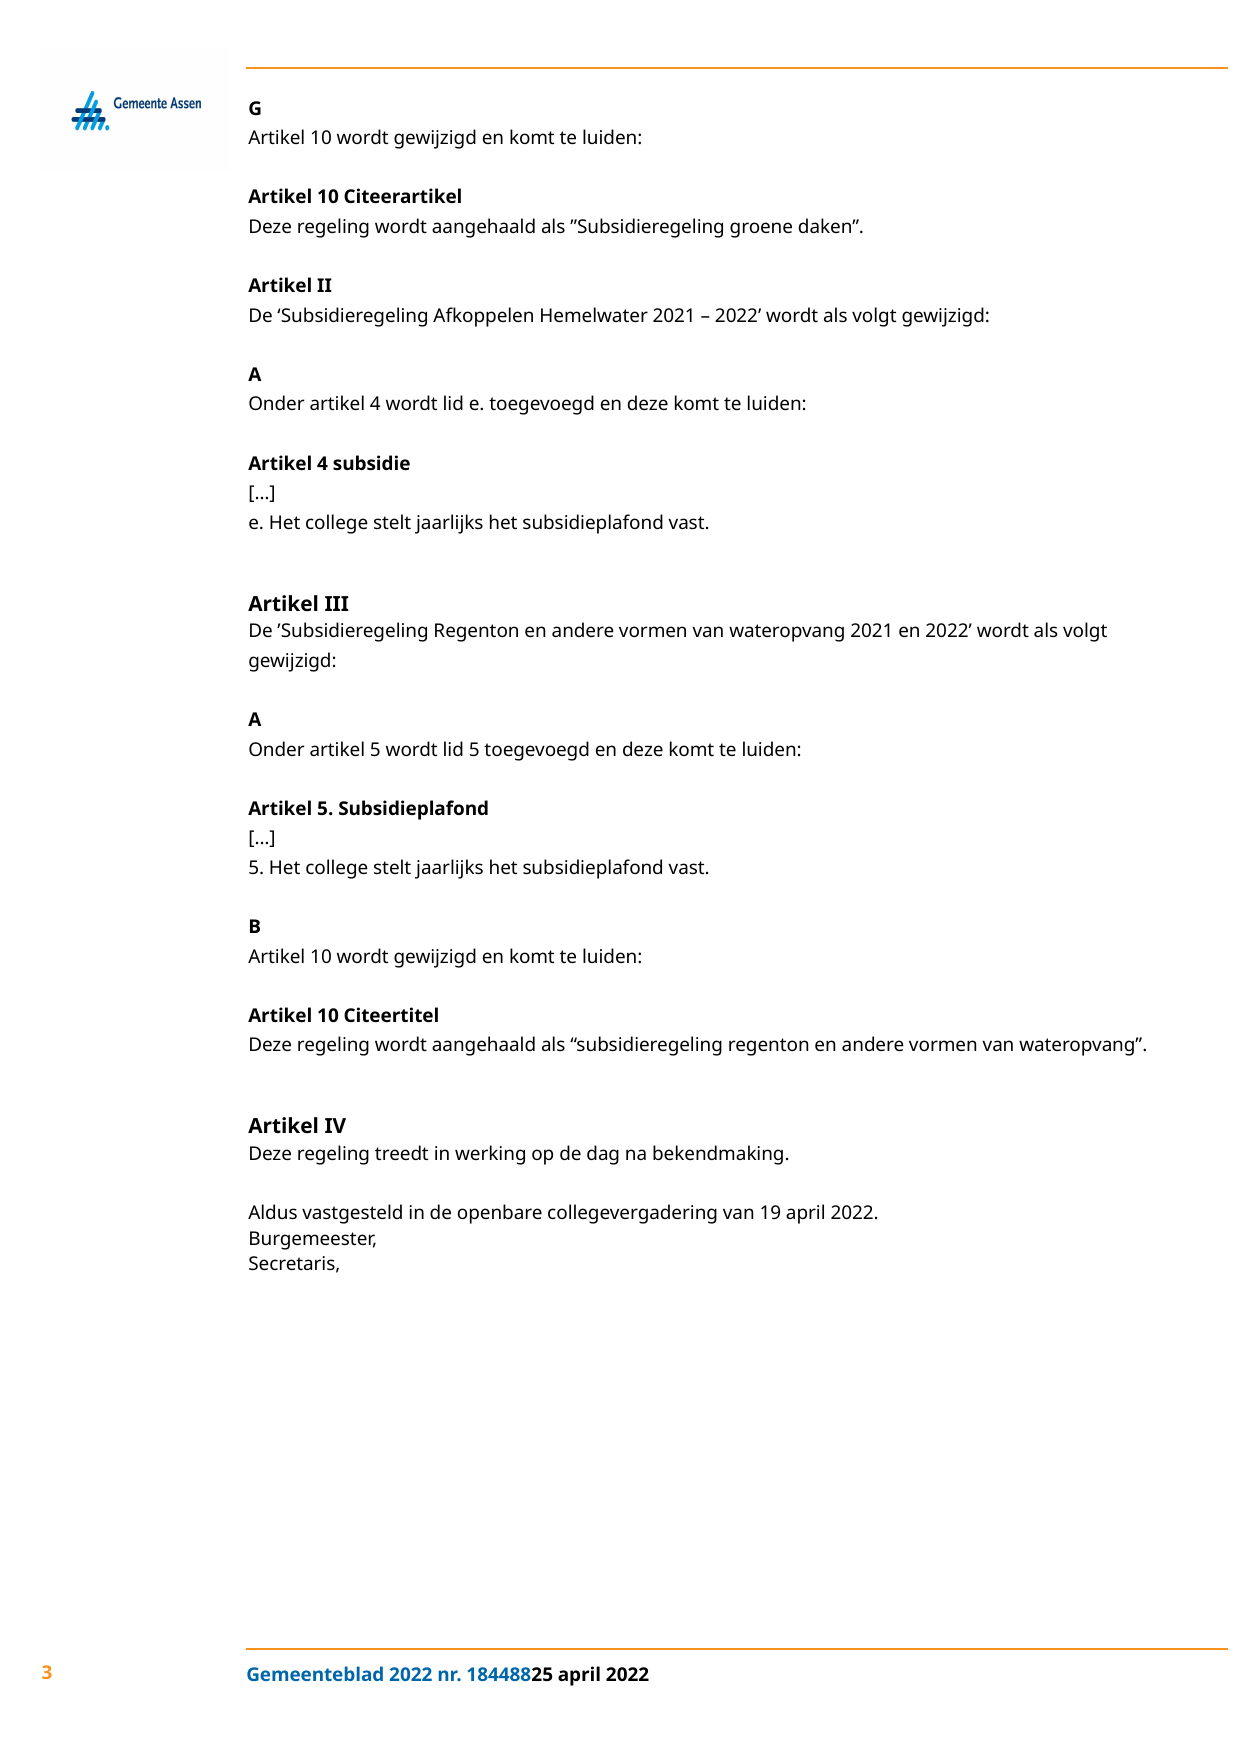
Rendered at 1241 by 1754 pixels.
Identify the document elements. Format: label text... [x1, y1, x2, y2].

text B [248, 913, 1152, 939]
text Onder artikel 4 wordt lid e. toegevoegd en deze komt te luiden: [248, 391, 1152, 416]
text Burgemeester, [248, 1225, 1152, 1251]
text De ‘Subsidieregeling Afkoppelen Hemelwater 2021 – 2022’ wordt als volgt gewijzigd: [248, 302, 1152, 328]
text 5. Het college stelt jaarlijks het subsidieplafond vast. [248, 854, 1152, 880]
text Artikel 4 subsidie [248, 450, 1152, 476]
text e. Het college stelt jaarlijks het subsidieplafond vast. [248, 509, 1152, 535]
text Deze regeling treedt in werking op de dag na bekendmaking. [248, 1140, 1152, 1166]
text G [248, 95, 1152, 121]
text Artikel 5. Subsidieplafond [248, 795, 1152, 821]
text Artikel IV [248, 1112, 1152, 1140]
text Secretaris, [248, 1251, 1152, 1276]
text A [248, 706, 1152, 732]
text De ’Subsidieregeling Regenton en andere vormen van wateropvang 2021 en 2022’ wordt als volgt gewijzigd: [248, 617, 1152, 673]
text Aldus vastgesteld in de openbare collegevergadering van 19 april 2022. [248, 1199, 1152, 1225]
text Artikel 10 wordt gewijzigd en komt te luiden: [248, 943, 1152, 968]
text Artikel II [248, 272, 1152, 298]
text […] [248, 824, 1152, 850]
text Onder artikel 5 wordt lid 5 toegevoegd en deze komt te luiden: [248, 736, 1152, 761]
text Artikel 10 Citeertitel [248, 1002, 1152, 1028]
picture [41, 47, 231, 172]
text Deze regeling wordt aangehaald als “subsidieregeling regenton en andere vormen van wateropvang”. [248, 1032, 1152, 1057]
text […] [248, 479, 1152, 505]
text Deze regeling wordt aangehaald als ”Subsidieregeling groene daken”. [248, 213, 1152, 239]
text Artikel III [248, 589, 1152, 617]
text A [248, 361, 1152, 387]
text Artikel 10 wordt gewijzigd en komt te luiden: [248, 124, 1152, 150]
text Artikel 10 Citeerartikel [248, 183, 1152, 209]
